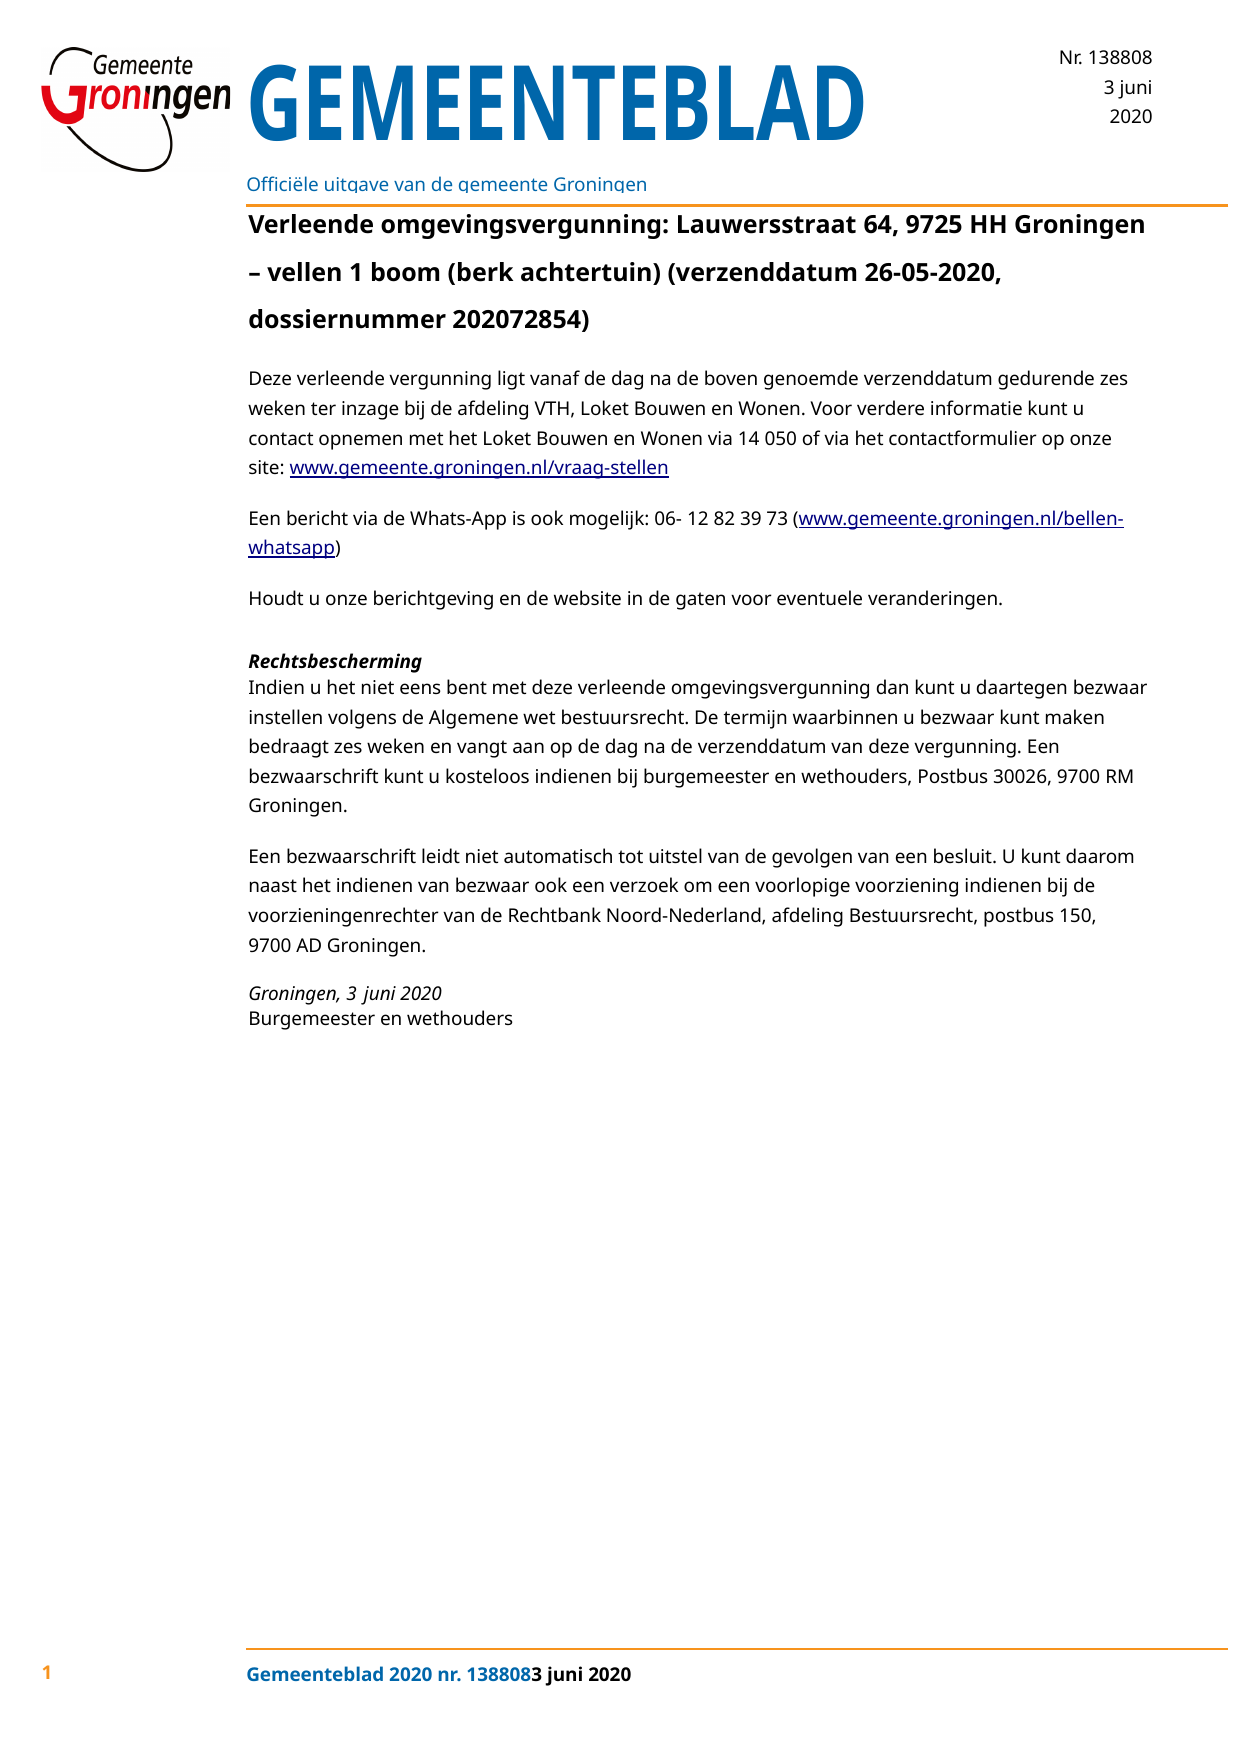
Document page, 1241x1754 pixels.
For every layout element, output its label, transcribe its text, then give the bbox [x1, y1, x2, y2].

text Burgemeester en wethouders [248, 1005, 1152, 1031]
text Rechtsbescherming [248, 649, 1152, 674]
text Deze verleende vergunning ligt vanaf de dag na de boven genoemde verzenddatum gedurende zes weken ter inzage bij de afdeling VTH, Loket Bouwen en Wonen. Voor verdere informatie kunt u contact opnemen met het Loket Bouwen en Wonen via 14 050 of via het contactformulier op onze site: www.gemeente.groningen.nl/vraag-stellen [248, 366, 1152, 480]
picture [41, 47, 231, 172]
text Houdt u onze berichtgeving en de website in de gaten voor eventuele veranderingen. [248, 585, 1152, 610]
text Verleende omgevingsvergunning: Lauwersstraat 64, 9725 HH Groningen – vellen 1 boom (berk achtertuin) (verzenddatum 26-05-2020, dossiernummer 202072854) [248, 207, 1152, 336]
text Groningen, 3 juni 2020 [248, 980, 1152, 1005]
text Indien u het niet eens bent met deze verleende omgevingsvergunning dan kunt u daartegen bezwaar instellen volgens de Algemene wet bestuursrecht. De termijn waarbinnen u bezwaar kunt maken bedraagt zes weken en vangt aan op de dag na de verzenddatum van deze vergunning. Een bezwaarschrift kunt u kosteloos indienen bij burgemeester en wethouders, Postbus 30026, 9700 RM Groningen. [248, 674, 1152, 818]
text Een bericht via de Whats-App is ook mogelijk: 06- 12 82 39 73 (www.gemeente.groningen.nl/bellen-whatsapp) [248, 505, 1152, 560]
text Een bezwaarschrift leidt niet automatisch tot uitstel van de gevolgen van een besluit. U kunt daarom naast het indienen van bezwaar ook een verzoek om een voorlopige voorziening indienen bij de voorzieningenrechter van de Rechtbank Noord-Nederland, afdeling Bestuursrecht, postbus 150, 9700 AD Groningen. [248, 843, 1152, 958]
